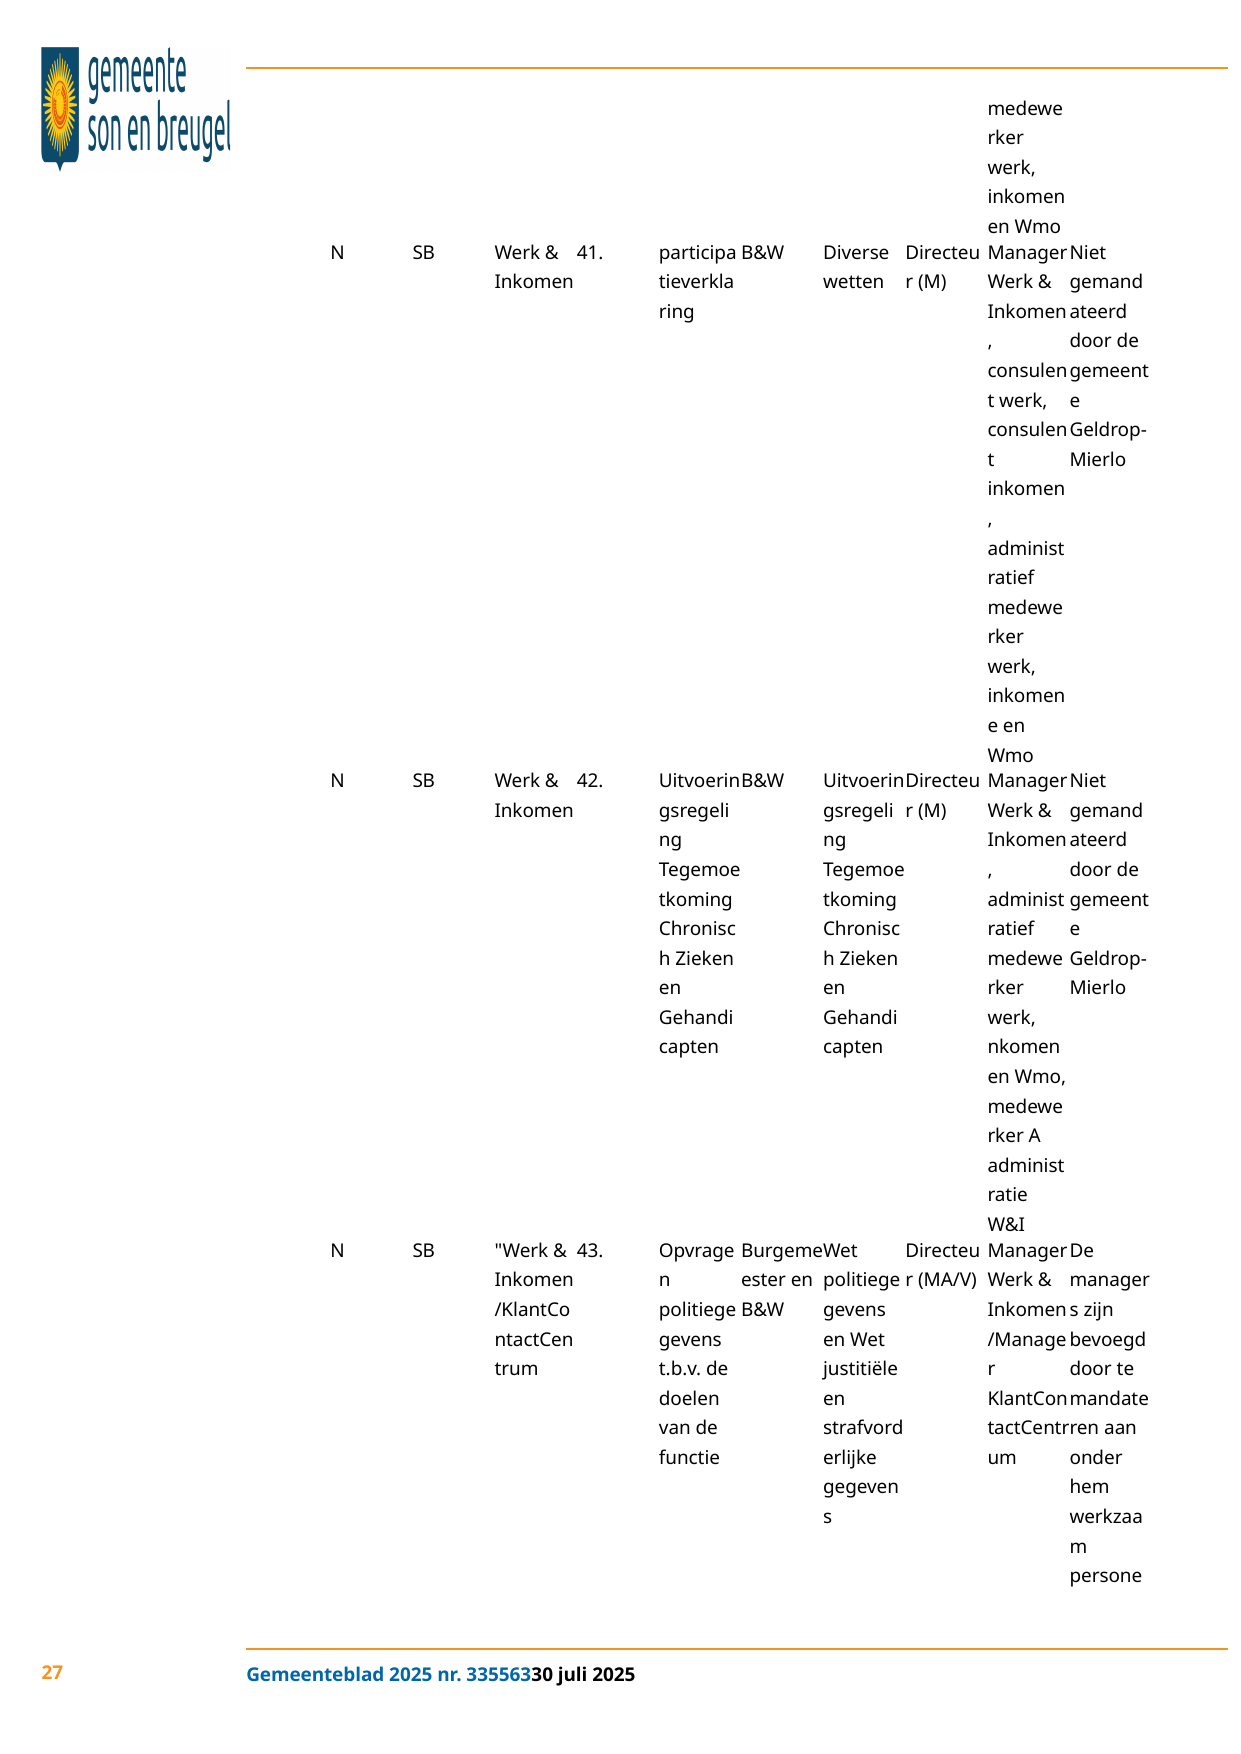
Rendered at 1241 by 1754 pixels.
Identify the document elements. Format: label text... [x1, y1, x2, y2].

table_cell De managers zijn bevoegd door te mandateren aan onder hem werkzaam persone [1069, 1237, 1152, 1588]
table_cell [248, 1237, 330, 1588]
table_cell Opvragen politiegegevens t.b.v. de doelen van de functie [659, 1237, 741, 1588]
table_cell SB [412, 1237, 494, 1588]
table_cell Werk & Inkomen [494, 239, 577, 767]
table_cell [577, 95, 659, 239]
table_cell Manager Werk & Inkomen, consulent werk, consulent inkomen, administratief medewerker werk, inkomene en Wmo [987, 239, 1069, 767]
table_cell SB [412, 768, 494, 1237]
table_cell 42. [577, 768, 659, 1237]
table_cell [741, 95, 823, 239]
table_cell [330, 95, 412, 239]
table_cell [412, 95, 494, 239]
table_cell B&W [741, 239, 823, 767]
table_cell N [330, 768, 412, 1237]
table_cell Directeur (M) [905, 768, 987, 1237]
table_cell Uitvoeringsregeling Tegemoetkoming Chronisch Zieken en Gehandicapten [659, 768, 741, 1237]
table_cell Manager Werk & Inkomen, administratief medewerker werk, nkomen en Wmo, medewerker A administratie W&I [987, 768, 1069, 1237]
table_cell Werk & Inkomen [494, 768, 577, 1237]
table_cell Burgemeester en B&W [741, 1237, 823, 1588]
table_cell [248, 95, 330, 239]
table_cell participatieverklaring [659, 239, 741, 767]
table_cell [905, 95, 987, 239]
table_cell B&W [741, 768, 823, 1237]
table_cell 41. [577, 239, 659, 767]
table_cell Niet gemandateerd door de gemeente Geldrop-Mierlo [1069, 768, 1152, 1237]
picture [41, 47, 231, 172]
table_cell medewerker werk, inkomen en Wmo [987, 95, 1069, 239]
table_cell [659, 95, 741, 239]
table_cell [248, 239, 330, 767]
table_cell Wet politiegegevens en Wet justitiële en strafvorderlijke gegevens [823, 1237, 905, 1588]
table_cell Directeur (M) [905, 239, 987, 767]
table_cell [248, 768, 330, 1237]
table_cell Directeur (MA/V) [905, 1237, 987, 1588]
table_cell 43. [577, 1237, 659, 1588]
table_cell [1069, 95, 1152, 239]
table_cell SB [412, 239, 494, 767]
table_cell Diverse wetten [823, 239, 905, 767]
table_cell Uitvoeringsregeling Tegemoetkoming Chronisch Zieken en Gehandicapten [823, 768, 905, 1237]
table_cell Niet gemandateerd door de gemeente Geldrop-Mierlo [1069, 239, 1152, 767]
table_cell "Werk & Inkomen/KlantContactCentrum [494, 1237, 577, 1588]
table_cell [823, 95, 905, 239]
table_cell N [330, 239, 412, 767]
table_cell [494, 95, 577, 239]
table_cell Manager Werk & Inkomen/Manager KlantContactCentrum [987, 1237, 1069, 1588]
table_cell N [330, 1237, 412, 1588]
